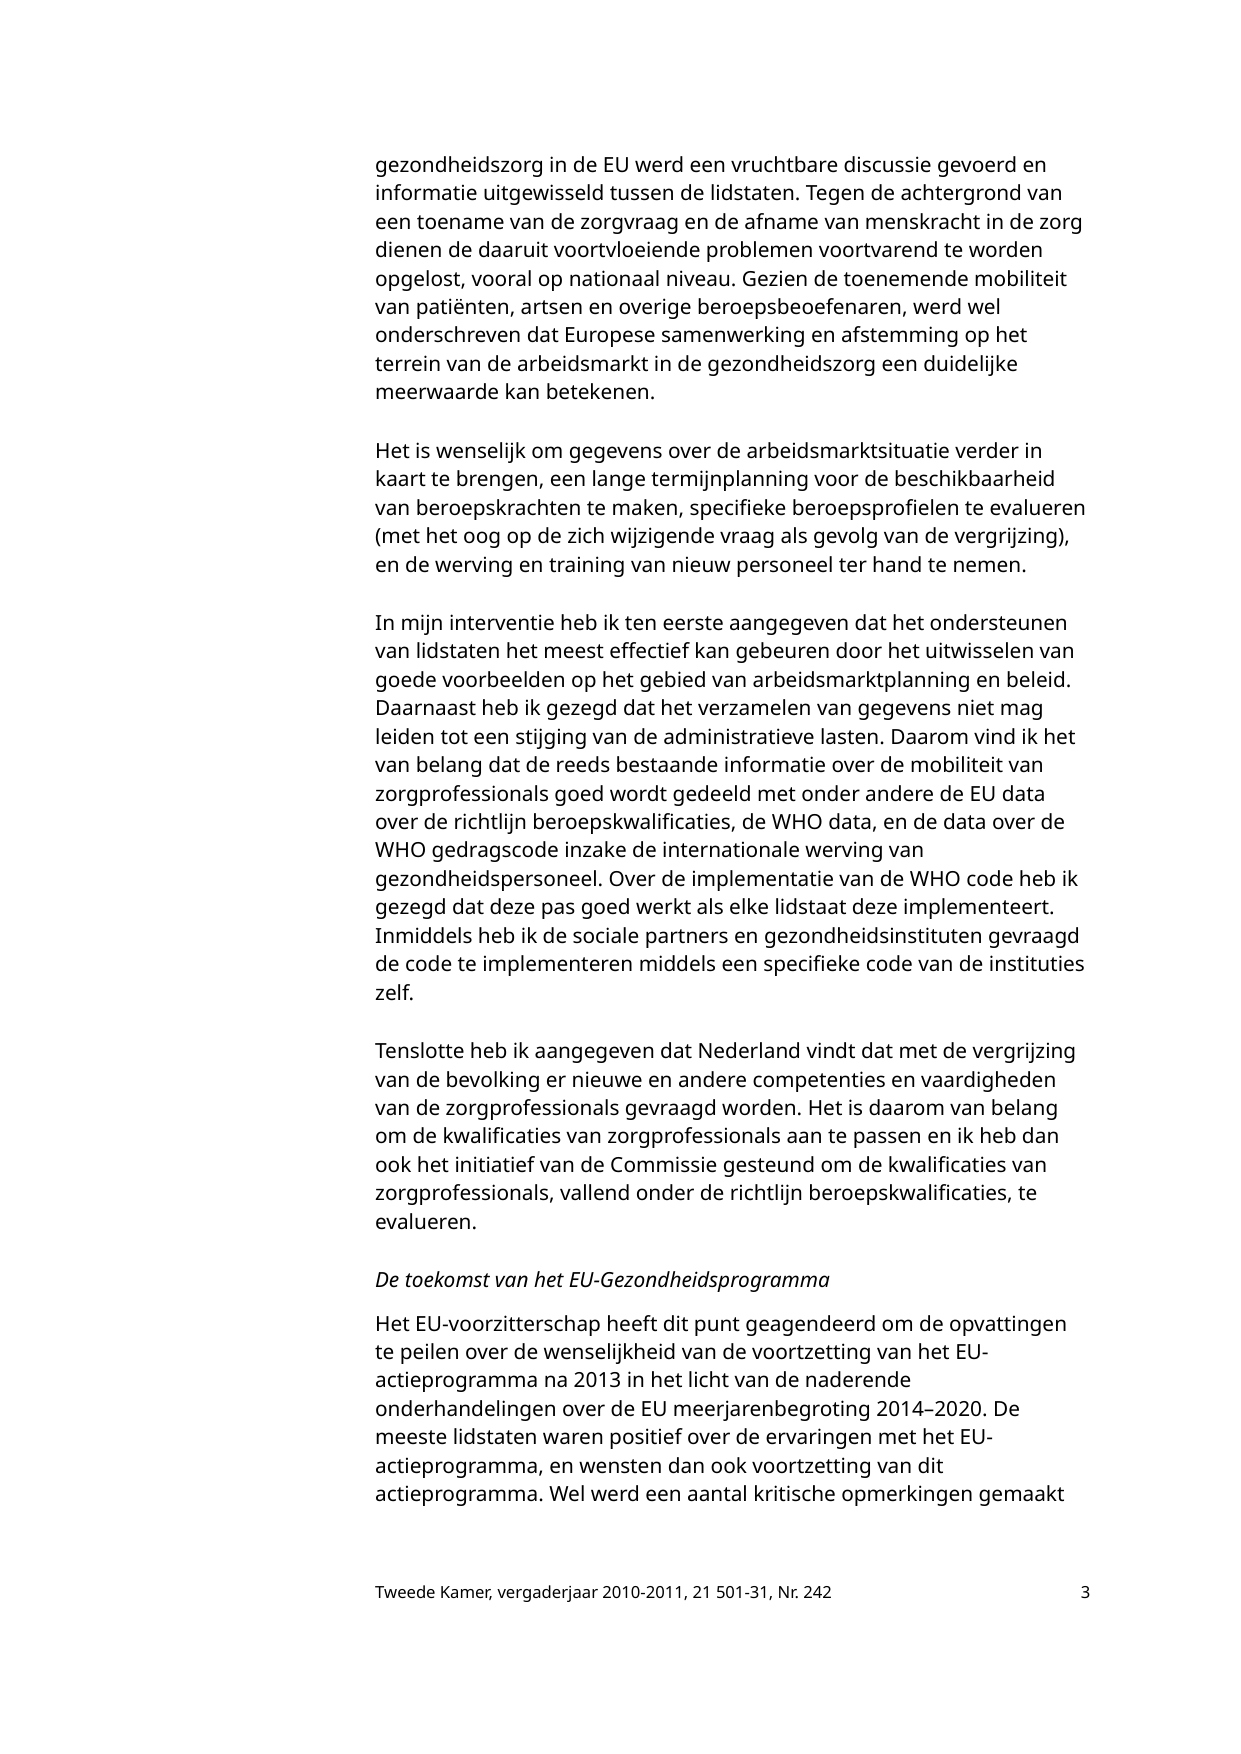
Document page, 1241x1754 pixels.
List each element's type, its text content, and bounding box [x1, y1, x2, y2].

text In mijn interventie heb ik ten eerste aangegeven dat het ondersteunen van lidstaten het meest effectief kan gebeuren door het uitwisselen van goede voorbeelden op het gebied van arbeidsmarktplanning en beleid. Daarnaast heb ik gezegd dat het verzamelen van gegevens niet mag leiden tot een stijging van de administratieve lasten. Daarom vind ik het van belang dat de reeds bestaande informatie over de mobiliteit van zorgprofessionals goed wordt gedeeld met onder andere de EU data over de richtlijn beroepskwalificaties, de WHO data, en de data over de WHO gedragscode inzake de internationale werving van gezondheidspersoneel. Over de implementatie van de WHO code heb ik gezegd dat deze pas goed werkt als elke lidstaat deze implementeert. Inmiddels heb ik de sociale partners en gezondheidsinstituten gevraagd de code te implementeren middels een specifieke code van de instituties zelf. [375, 608, 1090, 1006]
text Het EU-voorzitterschap heeft dit punt geagendeerd om de opvattingen te peilen over de wenselijkheid van de voortzetting van het EU-actieprogramma na 2013 in het licht van de naderende onderhandelingen over de EU meerjarenbegroting 2014–2020. De meeste lidstaten waren positief over de ervaringen met het EU- actieprogramma, en wensten dan ook voortzetting van dit actieprogramma. Wel werd een aantal kritische opmerkingen gemaakt [375, 1309, 1090, 1508]
text gezondheidszorg in de EU werd een vruchtbare discussie gevoerd en informatie uitgewisseld tussen de lidstaten. Tegen de achtergrond van een toename van de zorgvraag en de afname van menskracht in de zorg dienen de daaruit voortvloeiende problemen voortvarend te worden opgelost, vooral op nationaal niveau. Gezien de toenemende mobiliteit van patiënten, artsen en overige beroepsbeoefenaren, werd wel onderschreven dat Europese samenwerking en afstemming op het terrein van de arbeidsmarkt in de gezondheidszorg een duidelijke meerwaarde kan betekenen. [375, 150, 1090, 406]
text Het is wenselijk om gegevens over de arbeidsmarktsituatie verder in kaart te brengen, een lange termijnplanning voor de beschikbaarheid van beroepskrachten te maken, specifieke beroepsprofielen te evalueren (met het oog op de zich wijzigende vraag als gevolg van de vergrijzing), en de werving en training van nieuw personeel ter hand te nemen. [375, 436, 1090, 578]
text Tenslotte heb ik aangegeven dat Nederland vindt dat met de vergrijzing van de bevolking er nieuwe en andere competenties en vaardigheden van de zorgprofessionals gevraagd worden. Het is daarom van belang om de kwalificaties van zorgprofessionals aan te passen en ik heb dan ook het initiatief van de Commissie gesteund om de kwalificaties van zorgprofessionals, vallend onder de richtlijn beroepskwalificaties, te evalueren. [375, 1036, 1090, 1235]
text De toekomst van het EU-Gezondheidsprogramma [375, 1265, 1090, 1294]
